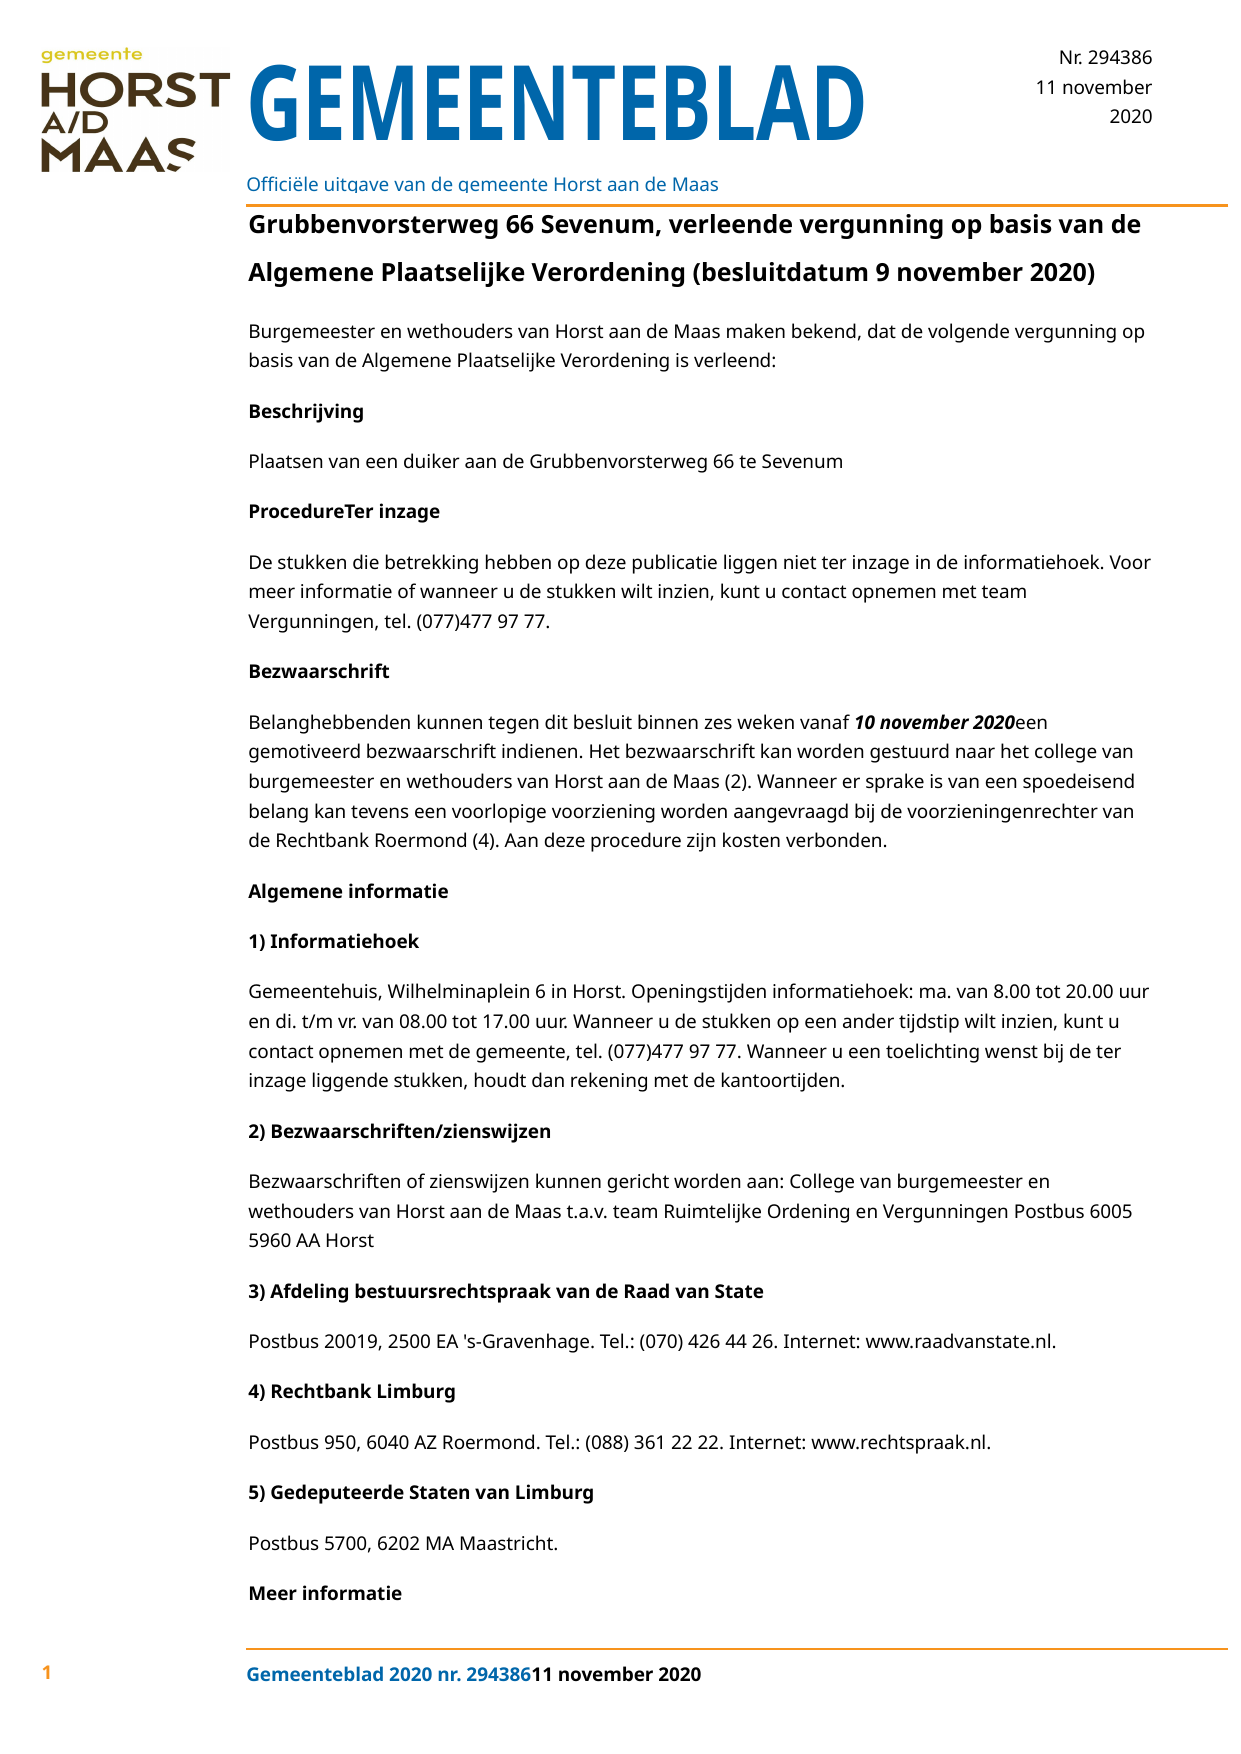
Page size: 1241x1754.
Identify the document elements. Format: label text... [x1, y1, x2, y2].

text Bezwaarschriften of zienswijzen kunnen gericht worden aan: College van burgemeester en wethouders van Horst aan de Maas t.a.v. team Ruimtelijke Ordening en Vergunningen Postbus 6005 5960 AA Horst [248, 1168, 1152, 1253]
text ProcedureTer inzage [248, 499, 1152, 524]
text De stukken die betrekking hebben op deze publicatie liggen niet ter inzage in de informatiehoek. Voor meer informatie of wanneer u de stukken wilt inzien, kunt u contact opnemen met team Vergunningen, tel. (077)477 97 77. [248, 549, 1152, 634]
text Plaatsen van een duiker aan de Grubbenvorsterweg 66 te Sevenum [248, 448, 1152, 474]
text Postbus 5700, 6202 MA Maastricht. [248, 1530, 1152, 1556]
text 3) Afdeling bestuursrechtspraak van de Raad van State [248, 1278, 1152, 1304]
text Postbus 950, 6040 AZ Roermond. Tel.: (088) 361 22 22. Internet: www.rechtspraak.nl. [248, 1429, 1152, 1455]
text Grubbenvorsterweg 66 Sevenum, verleende vergunning op basis van de Algemene Plaatselijke Verordening (besluitdatum 9 november 2020) [248, 207, 1152, 288]
text Beschrijving [248, 398, 1152, 424]
picture [41, 47, 231, 172]
text Burgemeester en wethouders van Horst aan de Maas maken bekend, dat de volgende vergunning op basis van de Algemene Plaatselijke Verordening is verleend: [248, 318, 1152, 373]
text Postbus 20019, 2500 EA 's-Gravenhage. Tel.: (070) 426 44 26. Internet: www.raadvanstate.nl. [248, 1328, 1152, 1354]
text Meer informatie [248, 1580, 1152, 1606]
text Algemene informatie [248, 878, 1152, 904]
text Gemeentehuis, Wilhelminaplein 6 in Horst. Openingstijden informatiehoek: ma. van 8.00 tot 20.00 uur en di. t/m vr. van 08.00 tot 17.00 uur. Wanneer u de stukken op een ander tijdstip wilt inzien, kunt u contact opnemen met de gemeente, tel. (077)477 97 77. Wanneer u een toelichting wenst bij de ter inzage liggende stukken, houdt dan rekening met de kantoortijden. [248, 979, 1152, 1093]
text 5) Gedeputeerde Staten van Limburg [248, 1479, 1152, 1505]
text 4) Rechtbank Limburg [248, 1379, 1152, 1404]
text Belanghebbenden kunnen tegen dit besluit binnen zes weken vanaf 10 november 2020een gemotiveerd bezwaarschrift indienen. Het bezwaarschrift kan worden gestuurd naar het college van burgemeester en wethouders van Horst aan de Maas (2). Wanneer er sprake is van een spoedeisend belang kan tevens een voorlopige voorziening worden aangevraagd bij de voorzieningenrechter van de Rechtbank Roermond (4). Aan deze procedure zijn kosten verbonden. [248, 709, 1152, 853]
text 2) Bezwaarschriften/zienswijzen [248, 1118, 1152, 1144]
text 1) Informatiehoek [248, 928, 1152, 954]
text Bezwaarschrift [248, 659, 1152, 684]
